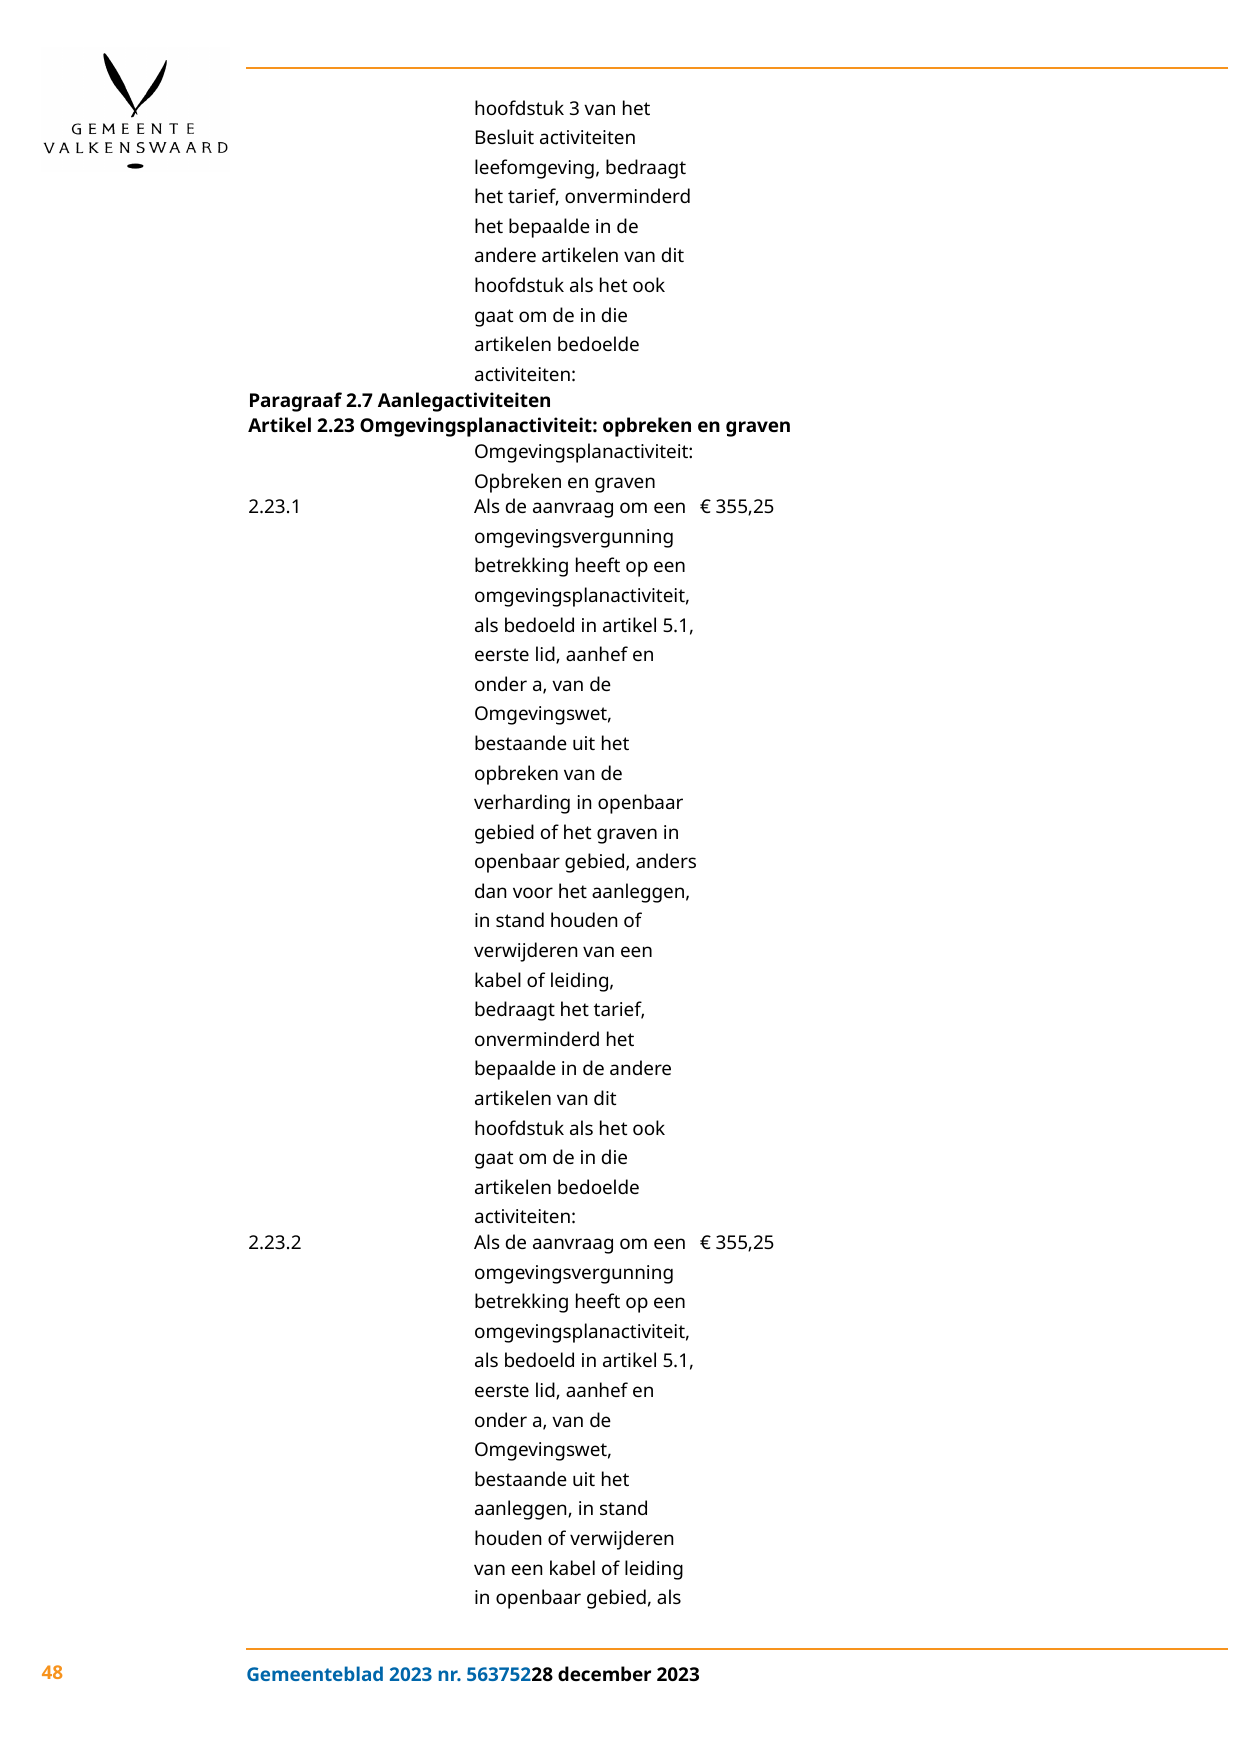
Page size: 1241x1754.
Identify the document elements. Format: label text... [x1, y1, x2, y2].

table_cell Paragraaf 2.7 Aanlegactiviteiten [248, 387, 1152, 412]
table_cell [926, 494, 1152, 1229]
table_cell [700, 95, 926, 387]
table_cell [248, 95, 474, 387]
table_cell [926, 413, 1152, 438]
table_cell € 355,25 [700, 494, 926, 1229]
table_cell 2.23.2 [248, 1229, 474, 1610]
table_cell Als de aanvraag om een omgevingsvergunning betrekking heeft op een omgevingsplanactiviteit, als bedoeld in artikel 5.1, eerste lid, aanhef en onder a, van de Omgevingswet, bestaande uit het aanleggen, in stand houden of verwijderen van een kabel of leiding in openbaar gebied, als [474, 1229, 700, 1610]
table_cell 2.23.1 [248, 494, 474, 1229]
picture [41, 47, 231, 172]
table_cell hoofdstuk 3 van het Besluit activiteiten leefomgeving, bedraagt het tarief, onverminderd het bepaalde in de andere artikelen van dit hoofdstuk als het ook gaat om de in die artikelen bedoelde activiteiten: [474, 95, 700, 387]
table_cell Artikel 2.23 Omgevingsplanactiviteit: opbreken en graven [248, 413, 926, 438]
table_cell [926, 95, 1152, 387]
table_cell [926, 438, 1152, 493]
table_cell [700, 438, 926, 493]
table_cell Omgevingsplanactiviteit: Opbreken en graven [474, 438, 700, 493]
table_cell [926, 1229, 1152, 1610]
table_cell € 355,25 [700, 1229, 926, 1610]
table_cell [248, 438, 474, 493]
table_cell Als de aanvraag om een omgevingsvergunning betrekking heeft op een omgevingsplanactiviteit, als bedoeld in artikel 5.1, eerste lid, aanhef en onder a, van de Omgevingswet, bestaande uit het opbreken van de verharding in openbaar gebied of het graven in openbaar gebied, anders dan voor het aanleggen, in stand houden of verwijderen van een kabel of leiding, bedraagt het tarief, onverminderd het bepaalde in de andere artikelen van dit hoofdstuk als het ook gaat om de in die artikelen bedoelde activiteiten: [474, 494, 700, 1229]
